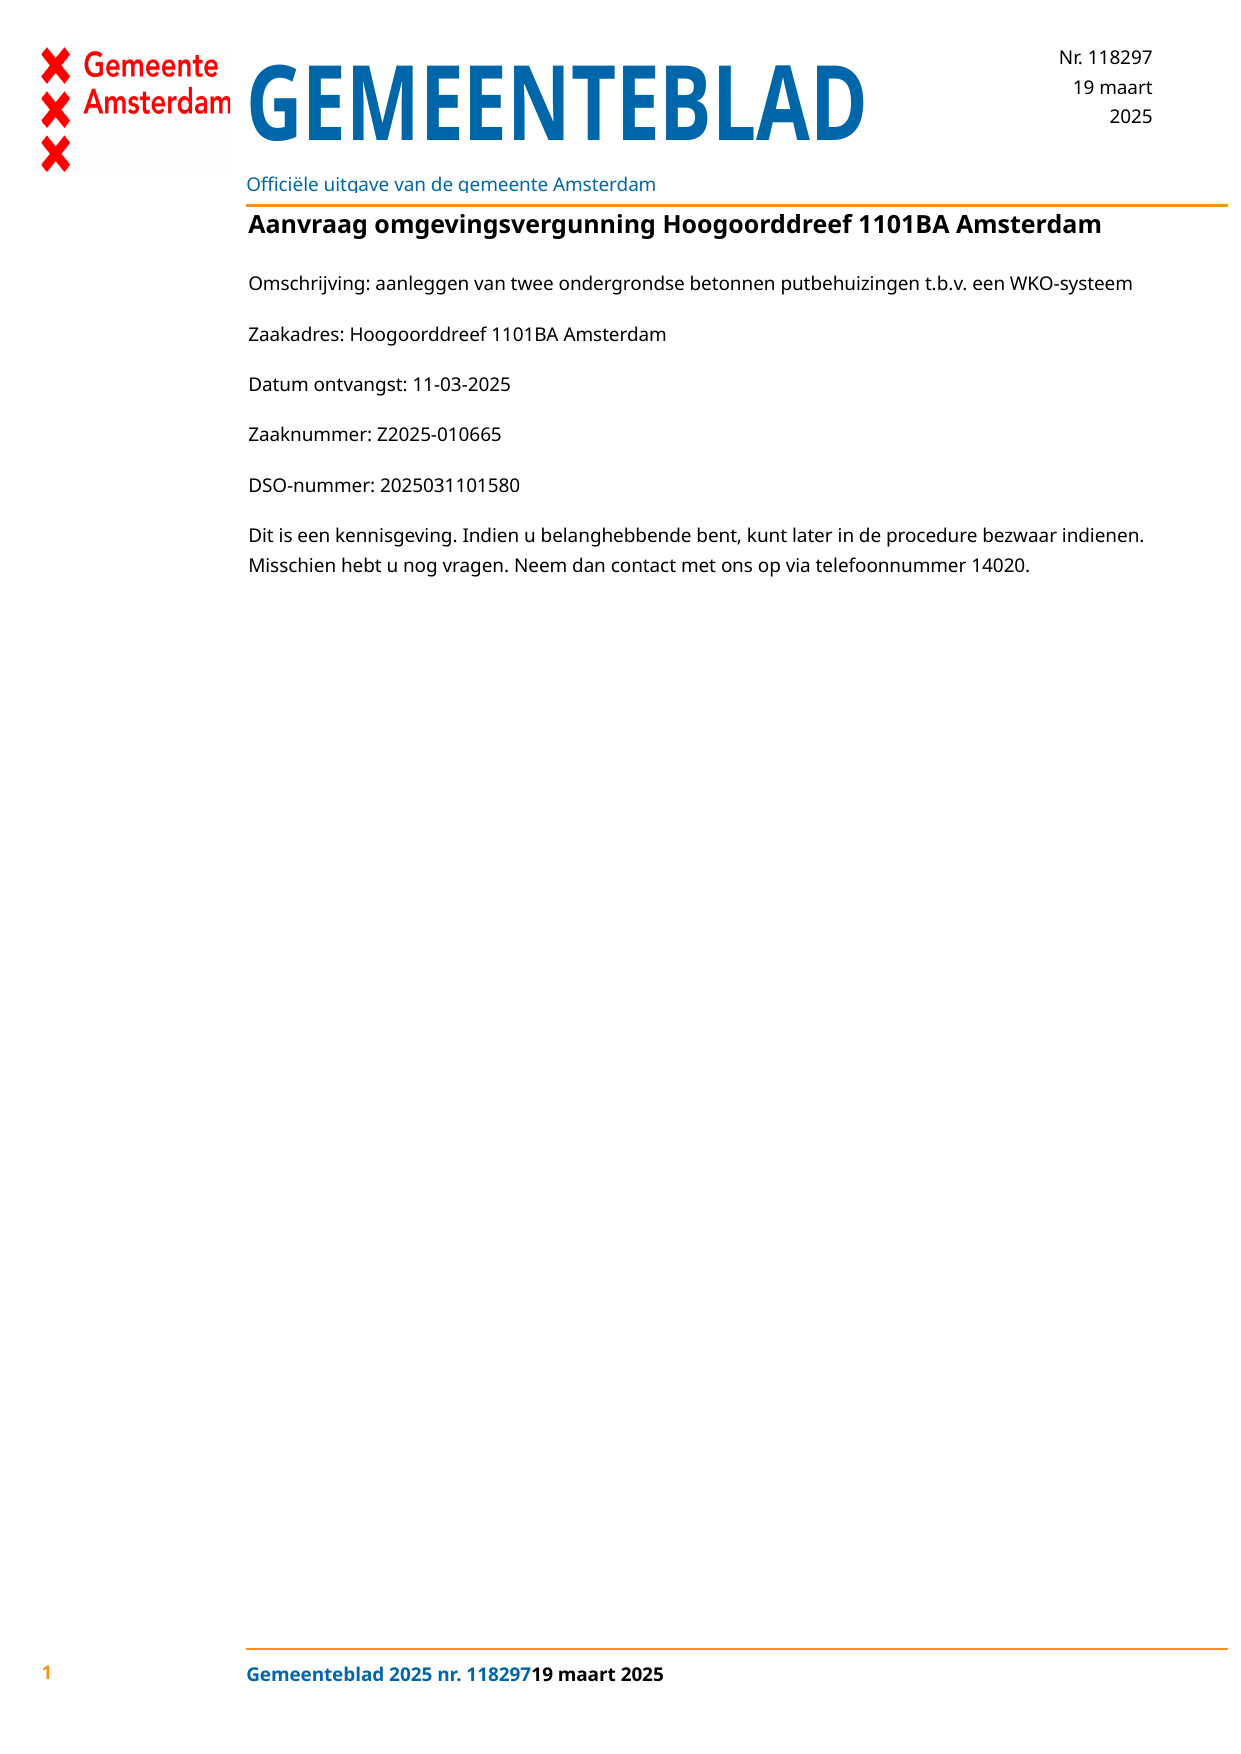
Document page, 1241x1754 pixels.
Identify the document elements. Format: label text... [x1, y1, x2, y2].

picture [41, 47, 231, 172]
text Zaakadres: Hoogoorddreef 1101BA Amsterdam [248, 321, 1152, 346]
text Aanvraag omgevingsvergunning Hoogoorddreef 1101BA Amsterdam [248, 207, 1152, 241]
text DSO-nummer: 2025031101580 [248, 472, 1152, 498]
text Zaaknummer: Z2025-010665 [248, 422, 1152, 447]
text Dit is een kennisgeving. Indien u belanghebbende bent, kunt later in de procedure bezwaar indienen. Misschien hebt u nog vragen. Neem dan contact met ons op via telefoonnummer 14020. [248, 522, 1152, 578]
text Omschrijving: aanleggen van twee ondergrondse betonnen putbehuizingen t.b.v. een WKO-systeem [248, 270, 1152, 296]
text Datum ontvangst: 11-03-2025 [248, 371, 1152, 397]
